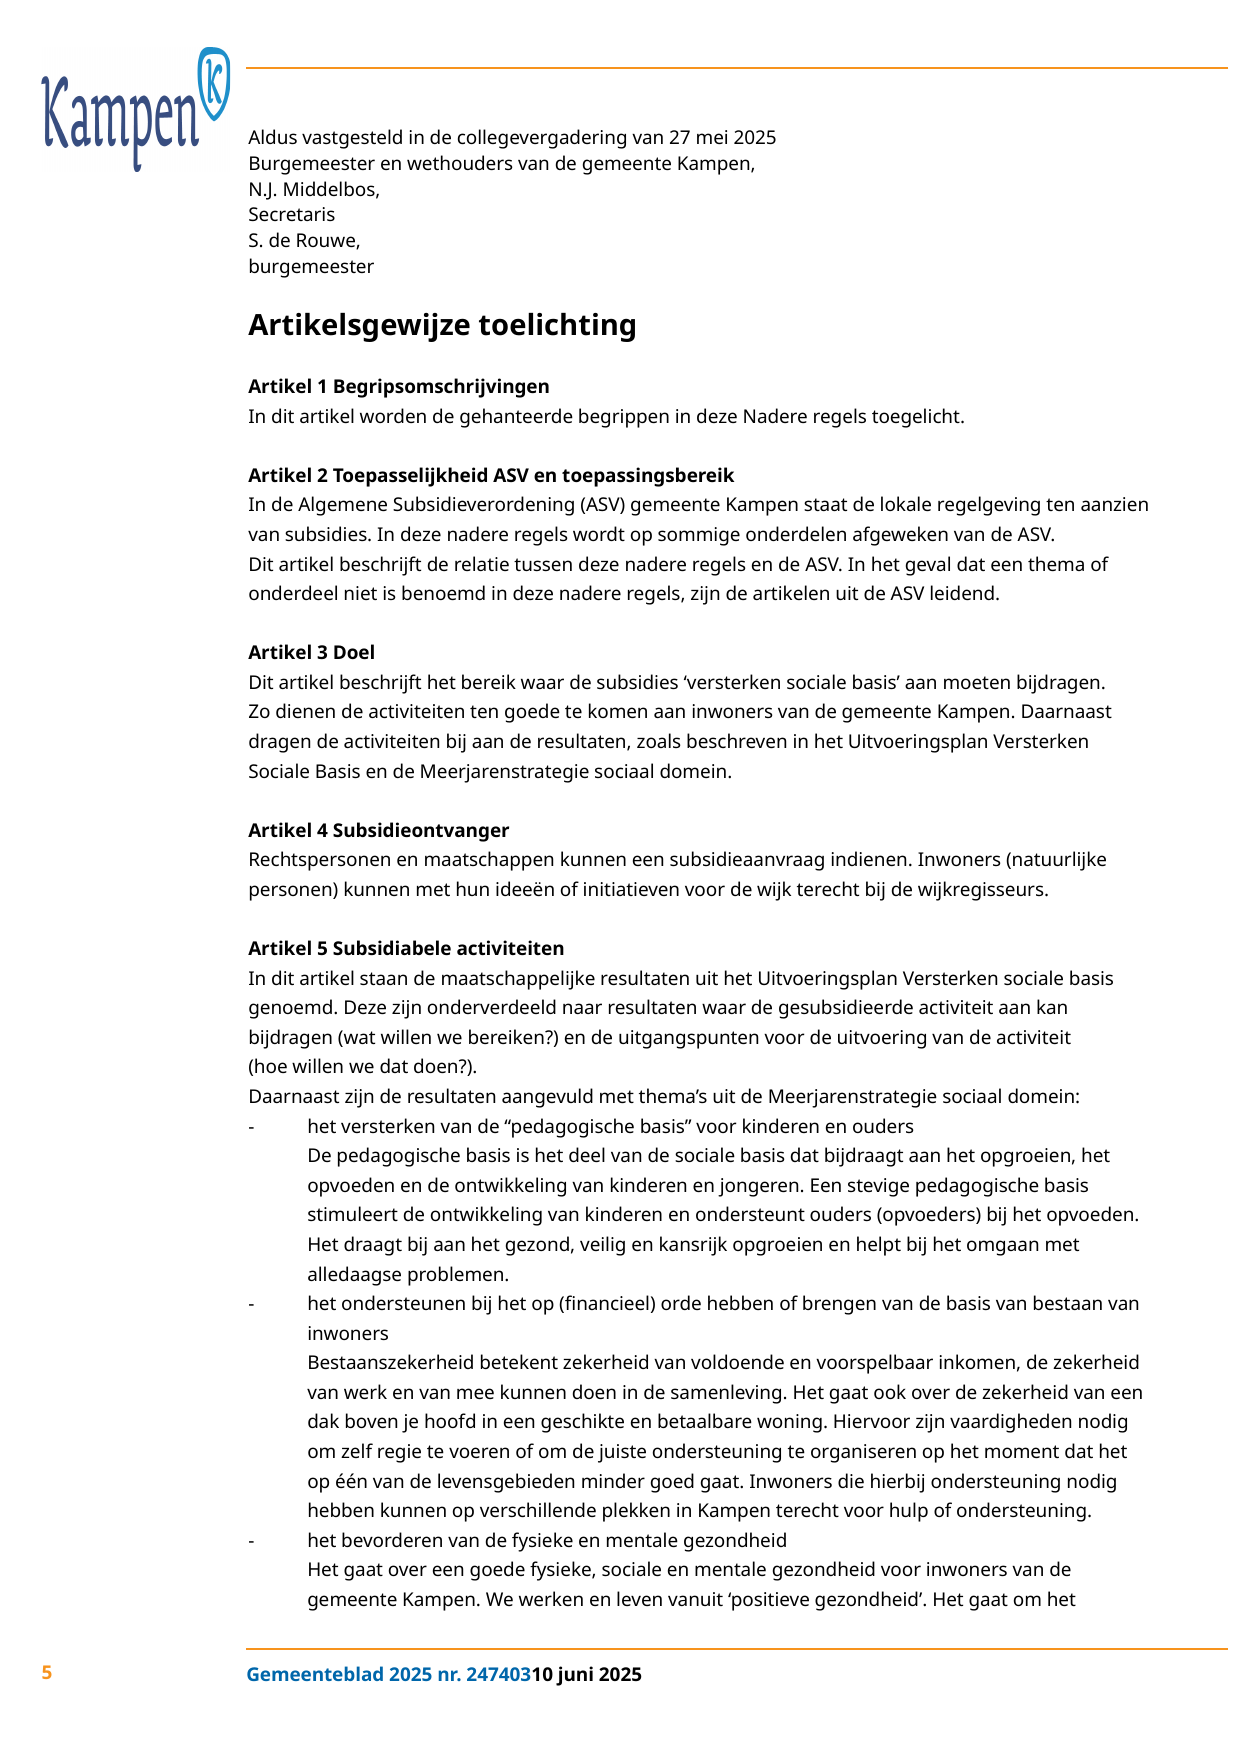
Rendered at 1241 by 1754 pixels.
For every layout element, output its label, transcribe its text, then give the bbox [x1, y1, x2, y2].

text S. de Rouwe, [248, 227, 1152, 253]
text Artikel 2 Toepasselijkheid ASV en toepassingsbereik [248, 462, 1152, 488]
text Artikel 1 Begripsomschrijvingen [248, 373, 1152, 399]
text N.J. Middelbos, [248, 176, 1152, 202]
text Dit artikel beschrijft de relatie tussen deze nadere regels en de ASV. In het geval dat een thema of onderdeel niet is benoemd in deze nadere regels, zijn de artikelen uit de ASV leidend. [248, 551, 1152, 606]
text Artikel 3 Doel [248, 639, 1152, 665]
list het versterken van de “pedagogische basis” voor kinderen en ouders [248, 1113, 1152, 1139]
text Zo dienen de activiteiten ten goede te komen aan inwoners van de gemeente Kampen. Daarnaast dragen de activiteiten bij aan de resultaten, zoals beschreven in het Uitvoeringsplan Versterken Sociale Basis en de Meerjarenstrategie sociaal domein. [248, 699, 1152, 784]
text Artikelsgewijze toelichting [248, 304, 1152, 344]
text Dit artikel beschrijft het bereik waar de subsidies ‘versterken sociale basis’ aan moeten bijdragen. [248, 669, 1152, 695]
text In dit artikel worden de gehanteerde begrippen in deze Nadere regels toegelicht. [248, 403, 1152, 429]
text Aldus vastgesteld in de collegevergadering van 27 mei 2025 [248, 124, 1152, 150]
text Burgemeester en wethouders van de gemeente Kampen, [248, 150, 1152, 176]
picture [41, 47, 231, 172]
text Rechtspersonen en maatschappen kunnen een subsidieaanvraag indienen. Inwoners (natuurlijke personen) kunnen met hun ideeën of initiatieven voor de wijk terecht bij de wijkregisseurs. [248, 847, 1152, 902]
text Artikel 5 Subsidiabele activiteiten [248, 935, 1152, 961]
list De pedagogische basis is het deel van de sociale basis dat bijdraagt aan het opgroeien, het opvoeden en de ontwikkeling van kinderen en jongeren. Een stevige pedagogische basis stimuleert de ontwikkeling van kinderen en ondersteunt ouders (opvoeders) bij het opvoeden. Het draagt bij aan het gezond, veilig en kansrijk opgroeien en helpt bij het omgaan met alledaagse problemen. [248, 1142, 1152, 1287]
text Artikel 4 Subsidieontvanger [248, 817, 1152, 843]
text In de Algemene Subsidieverordening (ASV) gemeente Kampen staat de lokale regelgeving ten aanzien van subsidies. In deze nadere regels wordt op sommige onderdelen afgeweken van de ASV. [248, 492, 1152, 547]
list het ondersteunen bij het op (financieel) orde hebben of brengen van de basis van bestaan van inwoners [248, 1290, 1152, 1346]
list het bevorderen van de fysieke en mentale gezondheid [248, 1527, 1152, 1553]
text In dit artikel staan de maatschappelijke resultaten uit het Uitvoeringsplan Versterken sociale basis genoemd. Deze zijn onderverdeeld naar resultaten waar de gesubsidieerde activiteit aan kan bijdragen (wat willen we bereiken?) en de uitgangspunten voor de uitvoering van de activiteit [248, 965, 1152, 1050]
text Secretaris [248, 202, 1152, 227]
text Daarnaast zijn de resultaten aangevuld met thema’s uit de Meerjarenstrategie sociaal domein: [248, 1083, 1152, 1109]
text (hoe willen we dat doen?). [248, 1054, 1152, 1079]
list Bestaanszekerheid betekent zekerheid van voldoende en voorspelbaar inkomen, de zekerheid van werk en van mee kunnen doen in de samenleving. Het gaat ook over de zekerheid van een dak boven je hoofd in een geschikte en betaalbare woning. Hiervoor zijn vaardigheden nodig om zelf regie te voeren of om de juiste ondersteuning te organiseren op het moment dat het op één van de levensgebieden minder goed gaat. Inwoners die hierbij ondersteuning nodig hebben kunnen op verschillende plekken in Kampen terecht voor hulp of ondersteuning. [248, 1349, 1152, 1523]
text burgemeester [248, 253, 1152, 279]
list Het gaat over een goede fysieke, sociale en mentale gezondheid voor inwoners van de gemeente Kampen. We werken en leven vanuit ‘positieve gezondheid’. Het gaat om het [248, 1557, 1152, 1612]
